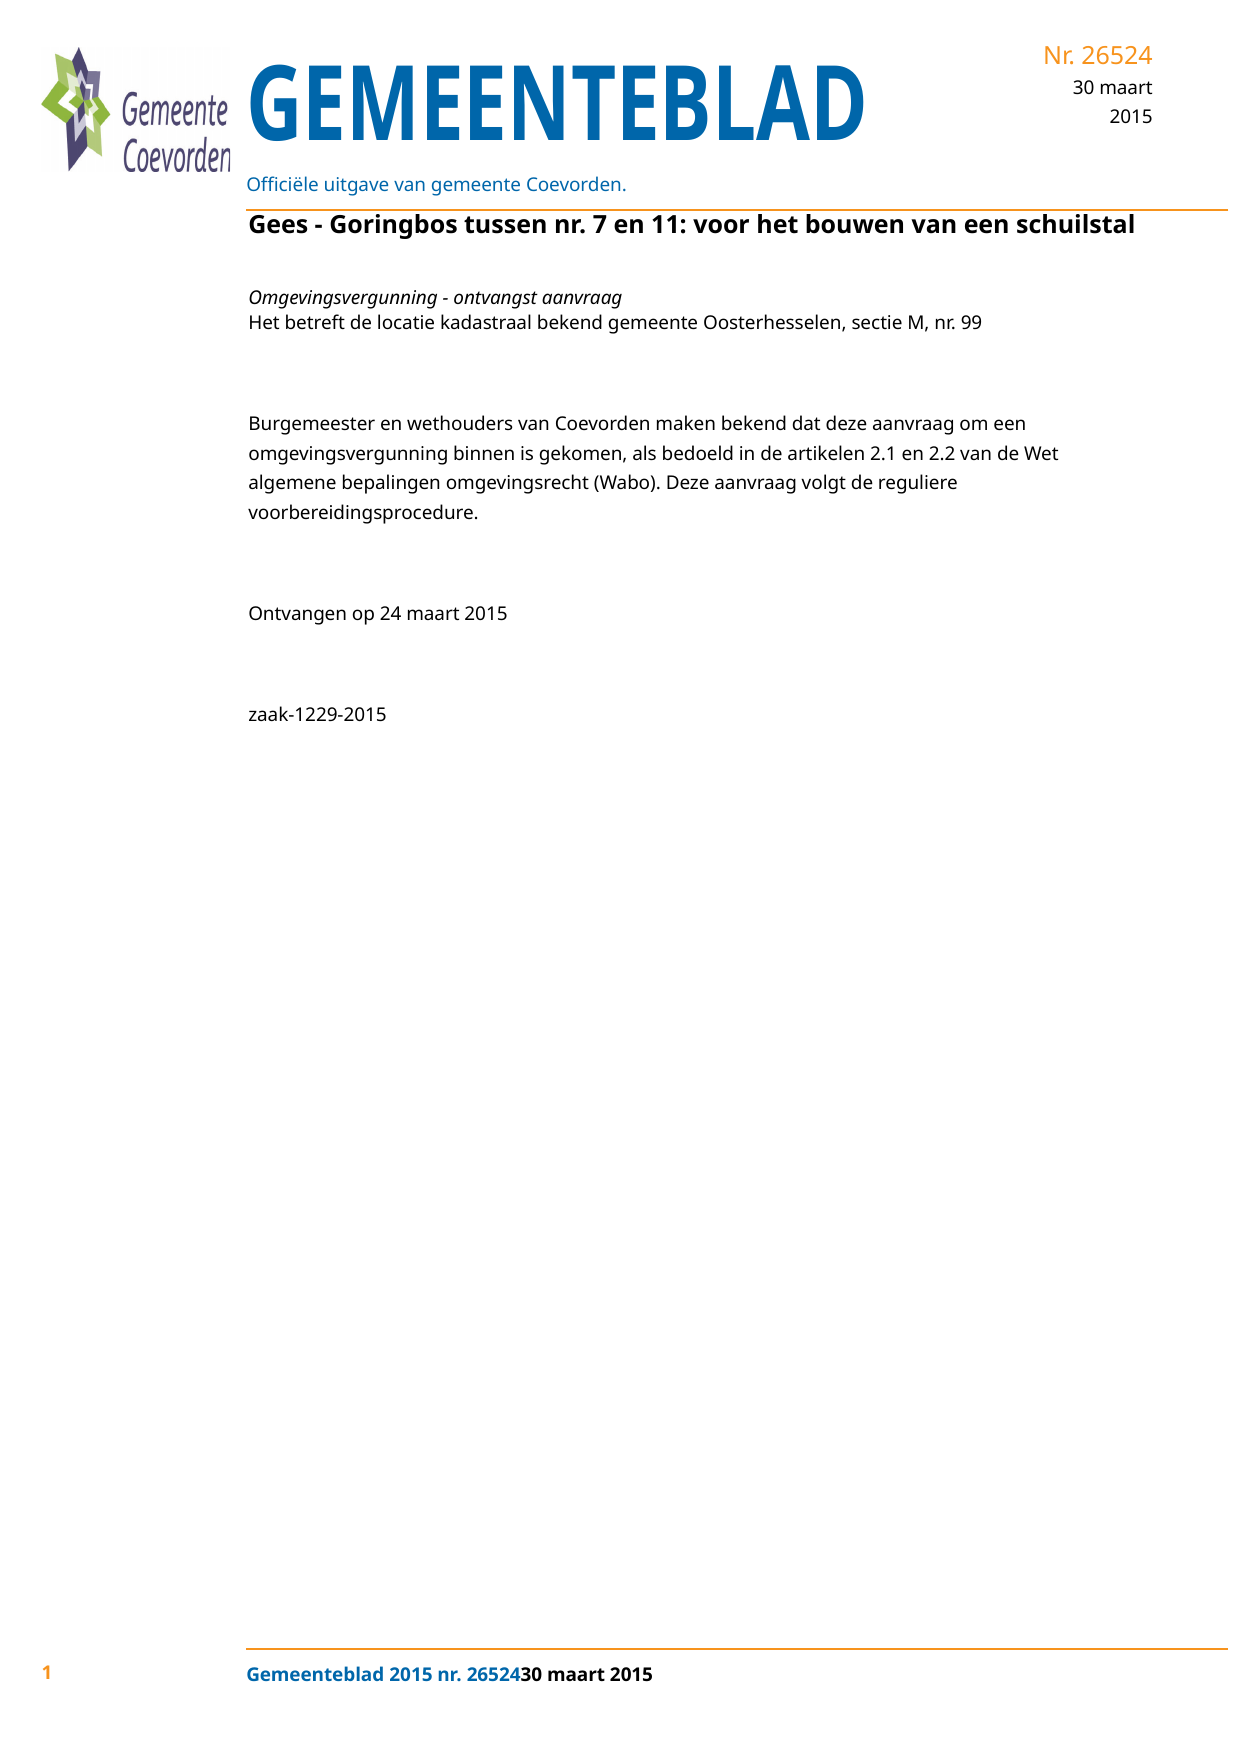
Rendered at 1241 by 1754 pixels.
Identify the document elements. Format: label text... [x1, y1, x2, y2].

text Ontvangen op 24 maart 2015 [248, 600, 1152, 626]
text Het betreft de locatie kadastraal bekend gemeente Oosterhesselen, sectie M, nr. 99 [248, 309, 1152, 335]
text Burgemeester en wethouders van Coevorden maken bekend dat deze aanvraag om een omgevingsvergunning binnen is gekomen, als bedoeld in de artikelen 2.1 en 2.2 van de Wet algemene bepalingen omgevingsrecht (Wabo). Deze aanvraag volgt de reguliere voorbereidingsprocedure. [248, 410, 1152, 525]
text zaak-1229-2015 [248, 701, 1152, 727]
text Omgevingsvergunning - ontvangst aanvraag [248, 284, 1152, 309]
picture [41, 47, 231, 172]
text Gees - Goringbos tussen nr. 7 en 11: voor het bouwen van een schuilstal [248, 211, 1152, 241]
